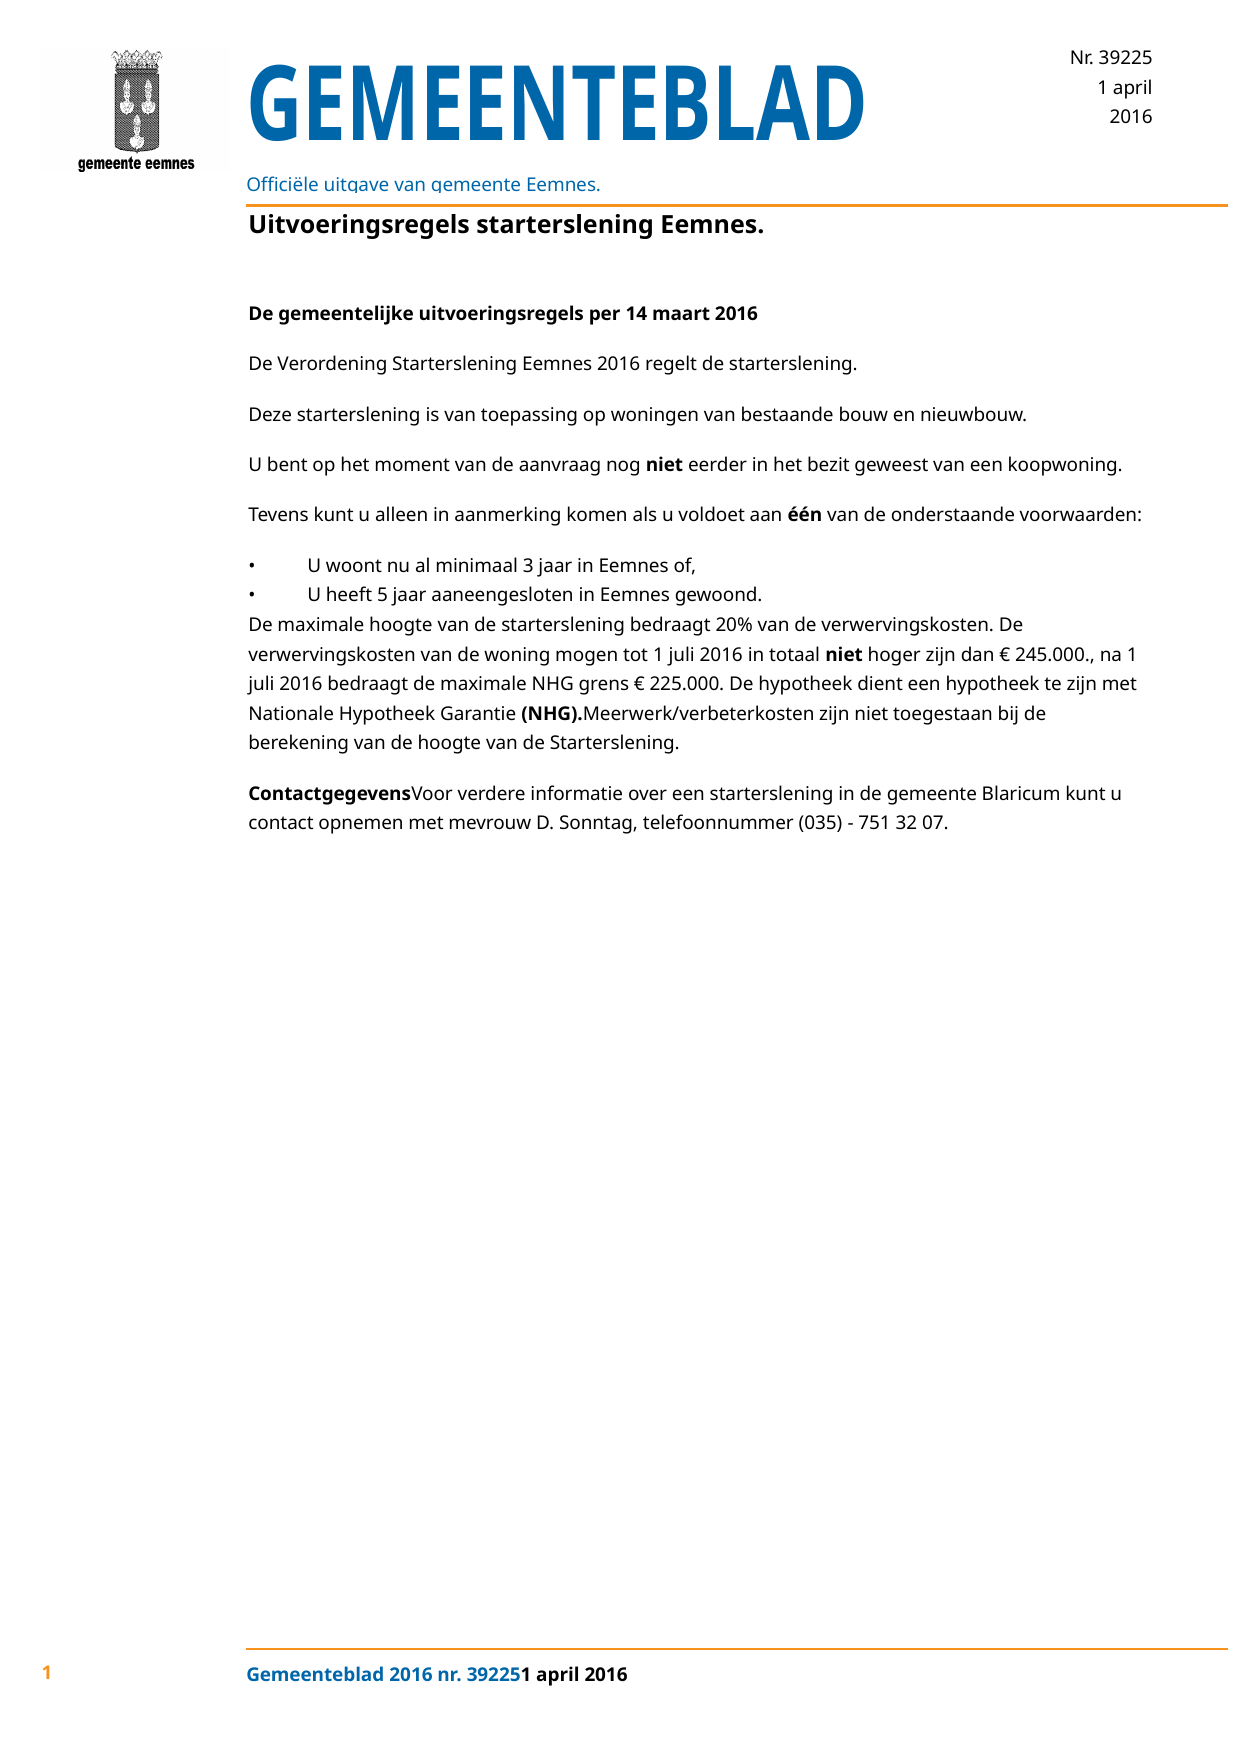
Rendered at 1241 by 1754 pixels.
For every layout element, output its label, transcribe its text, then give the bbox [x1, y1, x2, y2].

list U woont nu al minimaal 3 jaar in Eemnes of, [248, 552, 1152, 578]
text Deze starterslening is van toepassing op woningen van bestaande bouw en nieuwbouw. [248, 401, 1152, 426]
text De Verordening Starterslening Eemnes 2016 regelt de starterslening. [248, 350, 1152, 376]
text Uitvoeringsregels starterslening Eemnes. [248, 207, 1152, 241]
text Tevens kunt u alleen in aanmerking komen als u voldoet aan één van de onderstaande voorwaarden: [248, 502, 1152, 527]
list U heeft 5 jaar aaneengesloten in Eemnes gewoond. [248, 582, 1152, 607]
text ContactgegevensVoor verdere informatie over een starterslening in de gemeente Blaricum kunt u contact opnemen met mevrouw D. Sonntag, telefoonnummer (035) - 751 32 07. [248, 780, 1152, 835]
text De maximale hoogte van de starterslening bedraagt 20% van de verwervingskosten. De verwervingskosten van de woning mogen tot 1 juli 2016 in totaal niet hoger zijn dan € 245.000., na 1 juli 2016 bedraagt de maximale NHG grens € 225.000. De hypotheek dient een hypotheek te zijn met Nationale Hypotheek Garantie (NHG).Meerwerk/verbeterkosten zijn niet toegestaan bij de berekening van de hoogte van de Starterslening. [248, 611, 1152, 755]
picture [41, 47, 231, 172]
text De gemeentelijke uitvoeringsregels per 14 maart 2016 [248, 300, 1152, 326]
text U bent op het moment van de aanvraag nog niet eerder in het bezit geweest van een koopwoning. [248, 451, 1152, 477]
